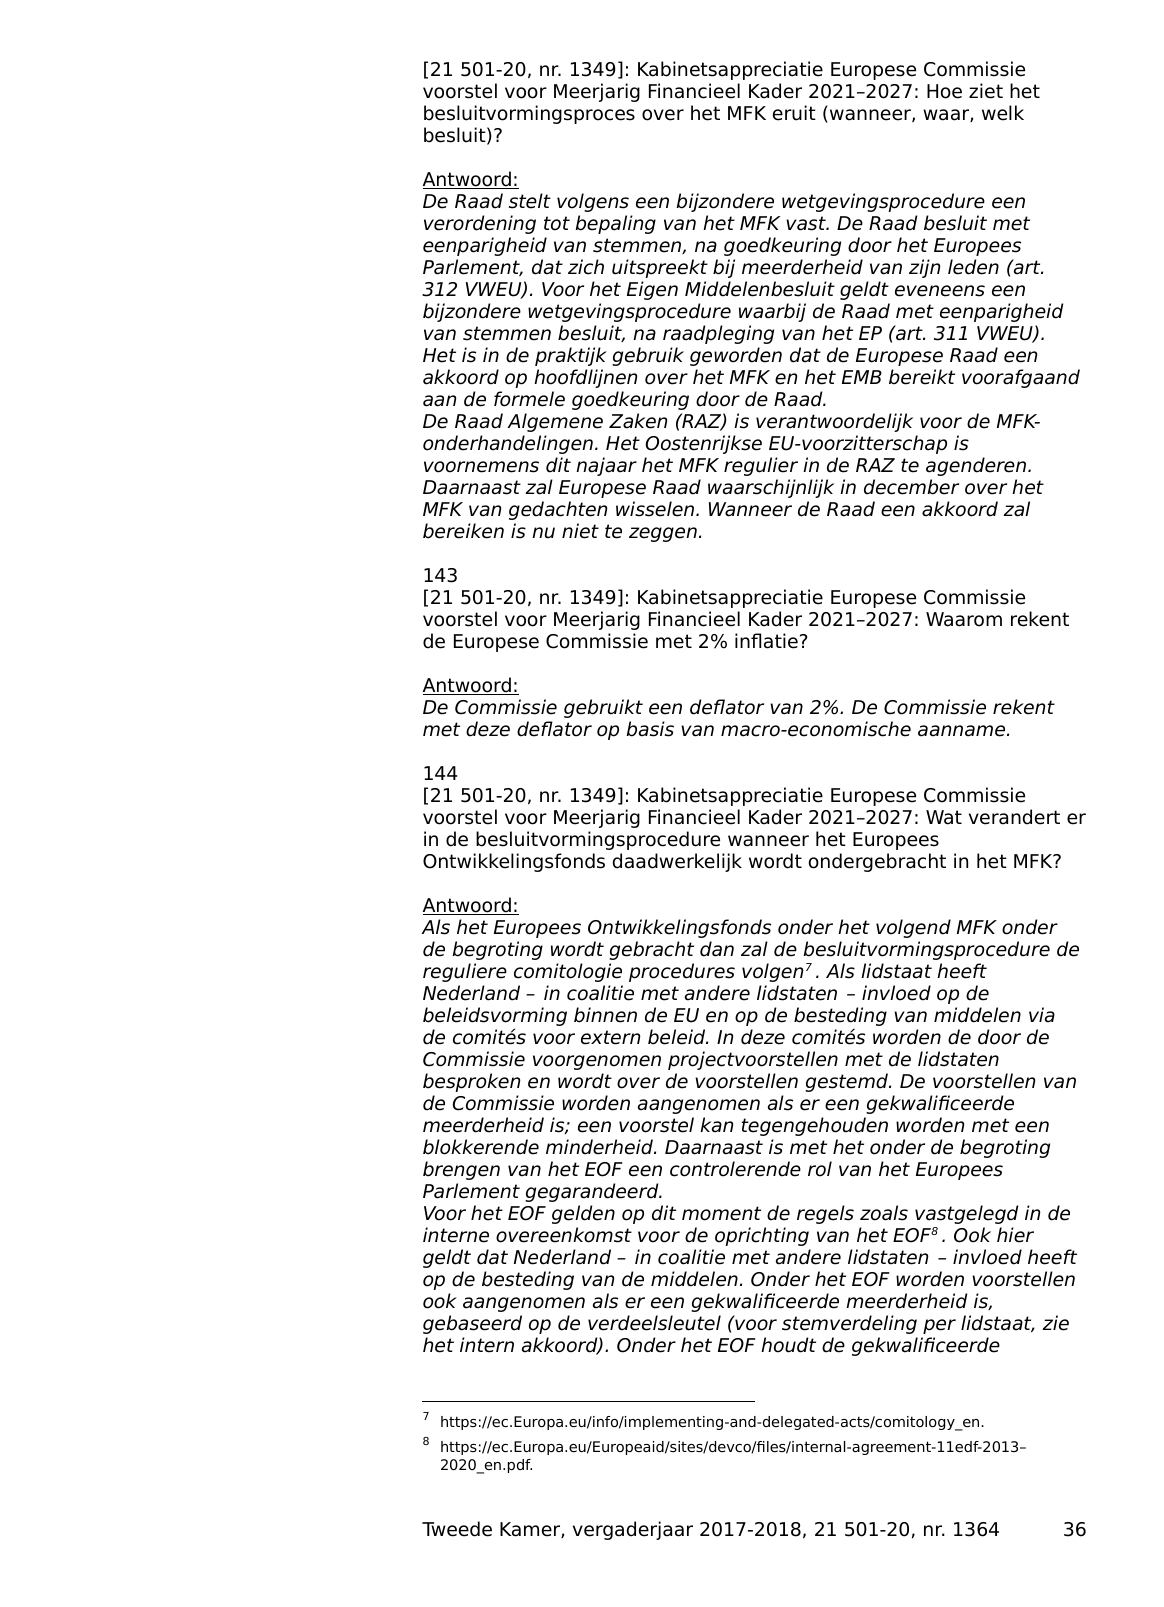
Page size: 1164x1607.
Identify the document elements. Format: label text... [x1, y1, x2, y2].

text Antwoord: [422, 675, 1087, 697]
text De Raad stelt volgens een bijzondere wetgevingsprocedure een verordening tot bepaling van het MFK vast. De Raad besluit met eenparigheid van stemmen, na goedkeuring door het Europees Parlement, dat zich uitspreekt bij meerderheid van zijn leden (art. 312 VWEU). Voor het Eigen Middelenbesluit geldt eveneens een bijzondere wetgevingsprocedure waarbij de Raad met eenparigheid van stemmen besluit, na raadpleging van het EP (art. 311 VWEU). Het is in de praktijk gebruik geworden dat de Europese Raad een akkoord op hoofdlijnen over het MFK en het EMB bereikt voorafgaand aan de formele goedkeuring door de Raad. [422, 191, 1087, 411]
text 144 [422, 763, 1087, 785]
text De Commissie gebruikt een deflator van 2%. De Commissie rekent met deze deflator op basis van macro-economische aanname. [422, 697, 1087, 741]
text [21 501-20, nr. 1349]: Kabinetsappreciatie Europese Commissie voorstel voor Meerjarig Financieel Kader 2021–2027: Waarom rekent de Europese Commissie met 2% inflatie? [422, 587, 1087, 653]
text Voor het EOF gelden op dit moment de regels zoals vastgelegd in de interne overeenkomst voor de oprichting van het EOF. Ook hier geldt dat Nederland – in coalitie met andere lidstaten – invloed heeft op de besteding van de middelen. Onder het EOF worden voorstellen ook aangenomen als er een gekwalificeerde meerderheid is, gebaseerd op de verdeelsleutel (voor stemverdeling per lidstaat, zie het intern akkoord). Onder het EOF houdt de gekwalificeerde [422, 1203, 1087, 1357]
text [21 501-20, nr. 1349]: Kabinetsappreciatie Europese Commissie voorstel voor Meerjarig Financieel Kader 2021–2027: Wat verandert er in de besluitvormingsprocedure wanneer het Europees Ontwikkelingsfonds daadwerkelijk wordt ondergebracht in het MFK? [422, 785, 1087, 873]
text Antwoord: [422, 895, 1087, 917]
text De Raad Algemene Zaken (RAZ) is verantwoordelijk voor de MFK-onderhandelingen. Het Oostenrijkse EU-voorzitterschap is voornemens dit najaar het MFK regulier in de RAZ te agenderen. Daarnaast zal Europese Raad waarschijnlijk in december over het MFK van gedachten wisselen. Wanneer de Raad een akkoord zal bereiken is nu niet te zeggen. [422, 411, 1087, 543]
text https://ec.Europa.eu/info/implementing-and-delegated-acts/comitology_en. [422, 1410, 1087, 1432]
text [21 501-20, nr. 1349]: Kabinetsappreciatie Europese Commissie voorstel voor Meerjarig Financieel Kader 2021–2027: Hoe ziet het besluitvormingsproces over het MFK eruit (wanneer, waar, welk besluit)? [422, 59, 1087, 147]
text Antwoord: [422, 169, 1087, 191]
text https://ec.Europa.eu/Europeaid/sites/devco/files/internal-agreement-11edf-2013–2020_en.pdf. [422, 1435, 1087, 1474]
text 143 [422, 565, 1087, 587]
text Als het Europees Ontwikkelingsfonds onder het volgend MFK onder de begroting wordt gebracht dan zal de besluitvormingsprocedure de reguliere comitologie procedures volgen. Als lidstaat heeft Nederland – in coalitie met andere lidstaten – invloed op de beleidsvorming binnen de EU en op de besteding van middelen via de comités voor extern beleid. In deze comités worden de door de Commissie voorgenomen projectvoorstellen met de lidstaten besproken en wordt over de voorstellen gestemd. De voorstellen van de Commissie worden aangenomen als er een gekwalificeerde meerderheid is; een voorstel kan tegengehouden worden met een blokkerende minderheid. Daarnaast is met het onder de begroting brengen van het EOF een controlerende rol van het Europees Parlement gegarandeerd. [422, 917, 1087, 1203]
